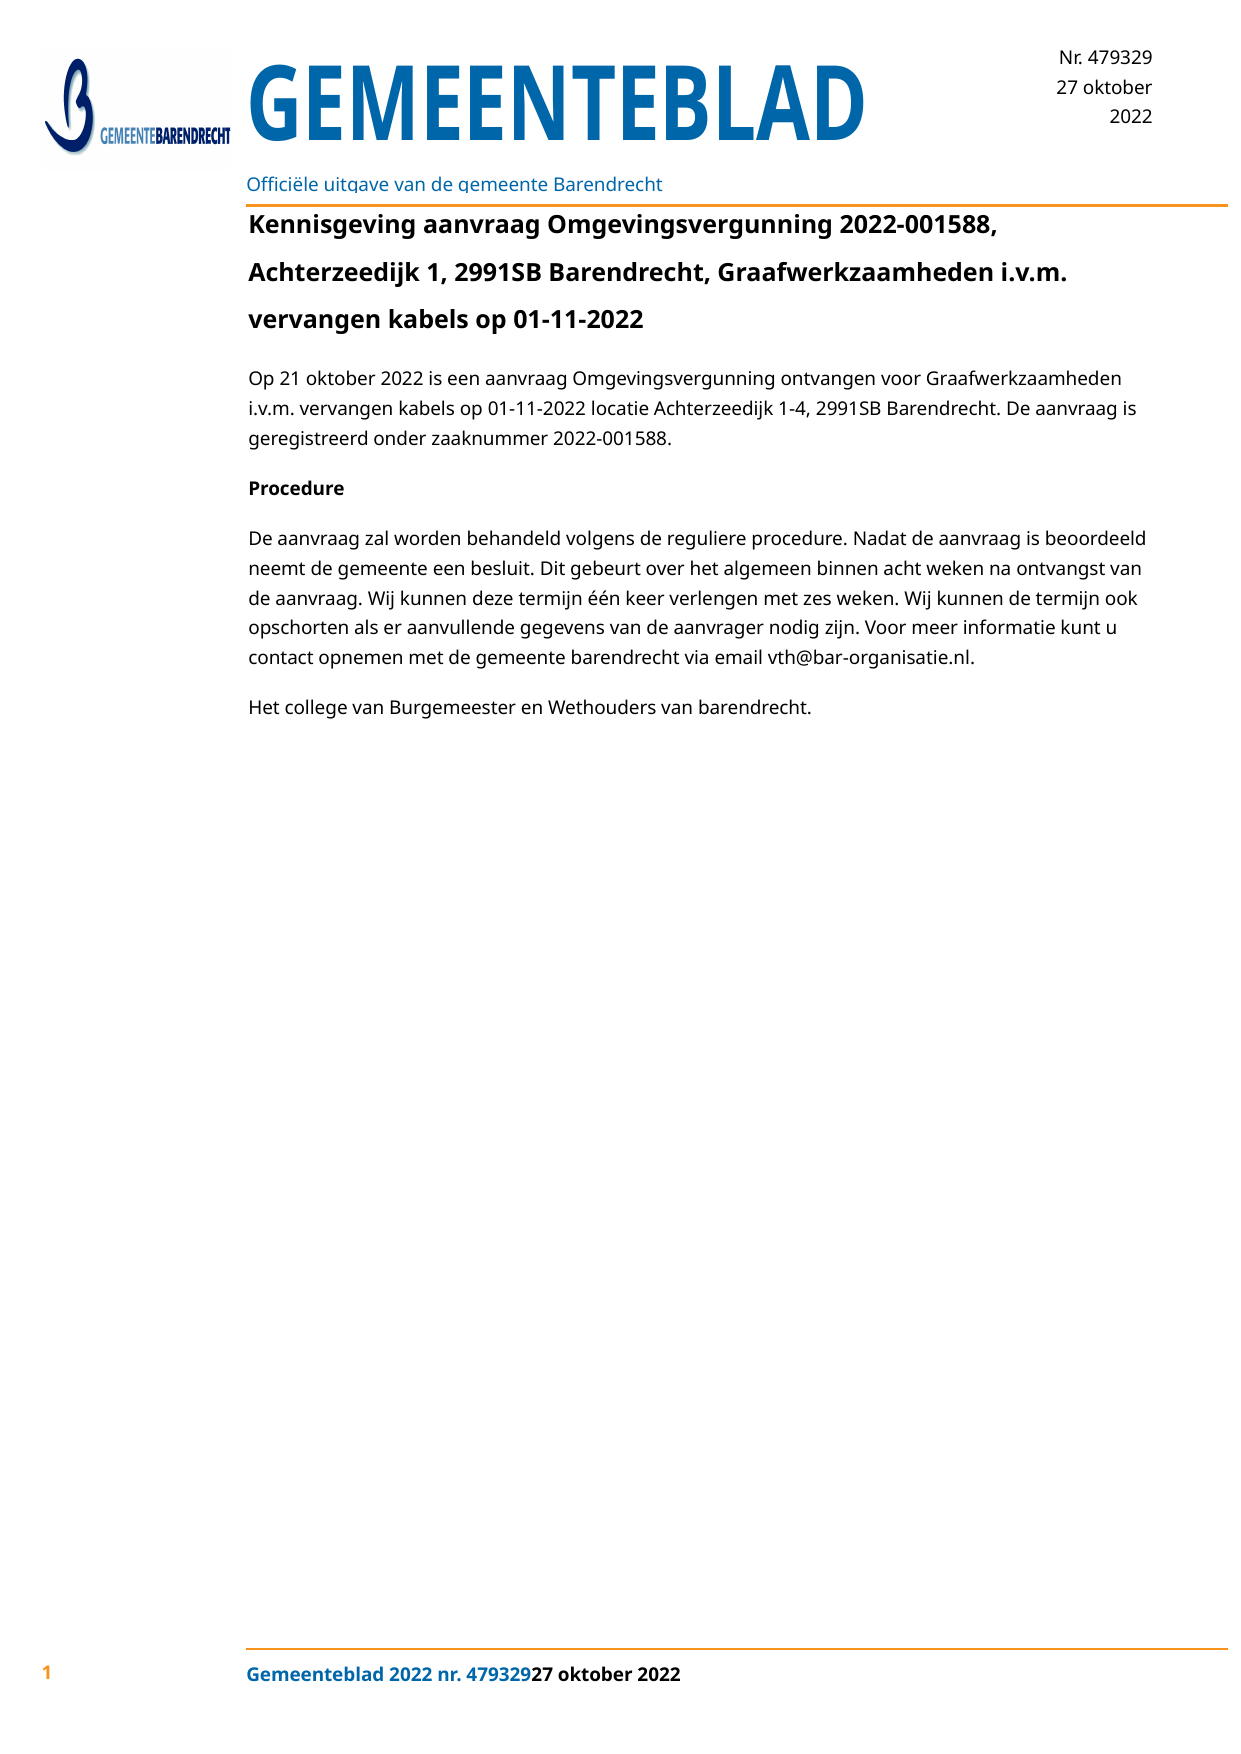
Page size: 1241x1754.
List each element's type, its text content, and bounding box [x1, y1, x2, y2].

text Het college van Burgemeester en Wethouders van barendrecht. [248, 694, 1152, 720]
text Procedure [248, 475, 1152, 501]
picture [41, 47, 231, 172]
text Kennisgeving aanvraag Omgevingsvergunning 2022-001588, Achterzeedijk 1, 2991SB Barendrecht, Graafwerkzaamheden i.v.m. vervangen kabels op 01-11-2022 [248, 207, 1152, 336]
text De aanvraag zal worden behandeld volgens de reguliere procedure. Nadat de aanvraag is beoordeeld neemt de gemeente een besluit. Dit gebeurt over het algemeen binnen acht weken na ontvangst van de aanvraag. Wij kunnen deze termijn één keer verlengen met zes weken. Wij kunnen de termijn ook opschorten als er aanvullende gegevens van de aanvrager nodig zijn. Voor meer informatie kunt u contact opnemen met de gemeente barendrecht via email vth@bar-organisatie.nl. [248, 526, 1152, 669]
text Op 21 oktober 2022 is een aanvraag Omgevingsvergunning ontvangen voor Graafwerkzaamheden i.v.m. vervangen kabels op 01-11-2022 locatie Achterzeedijk 1-4, 2991SB Barendrecht. De aanvraag is geregistreerd onder zaaknummer 2022-001588. [248, 366, 1152, 450]
